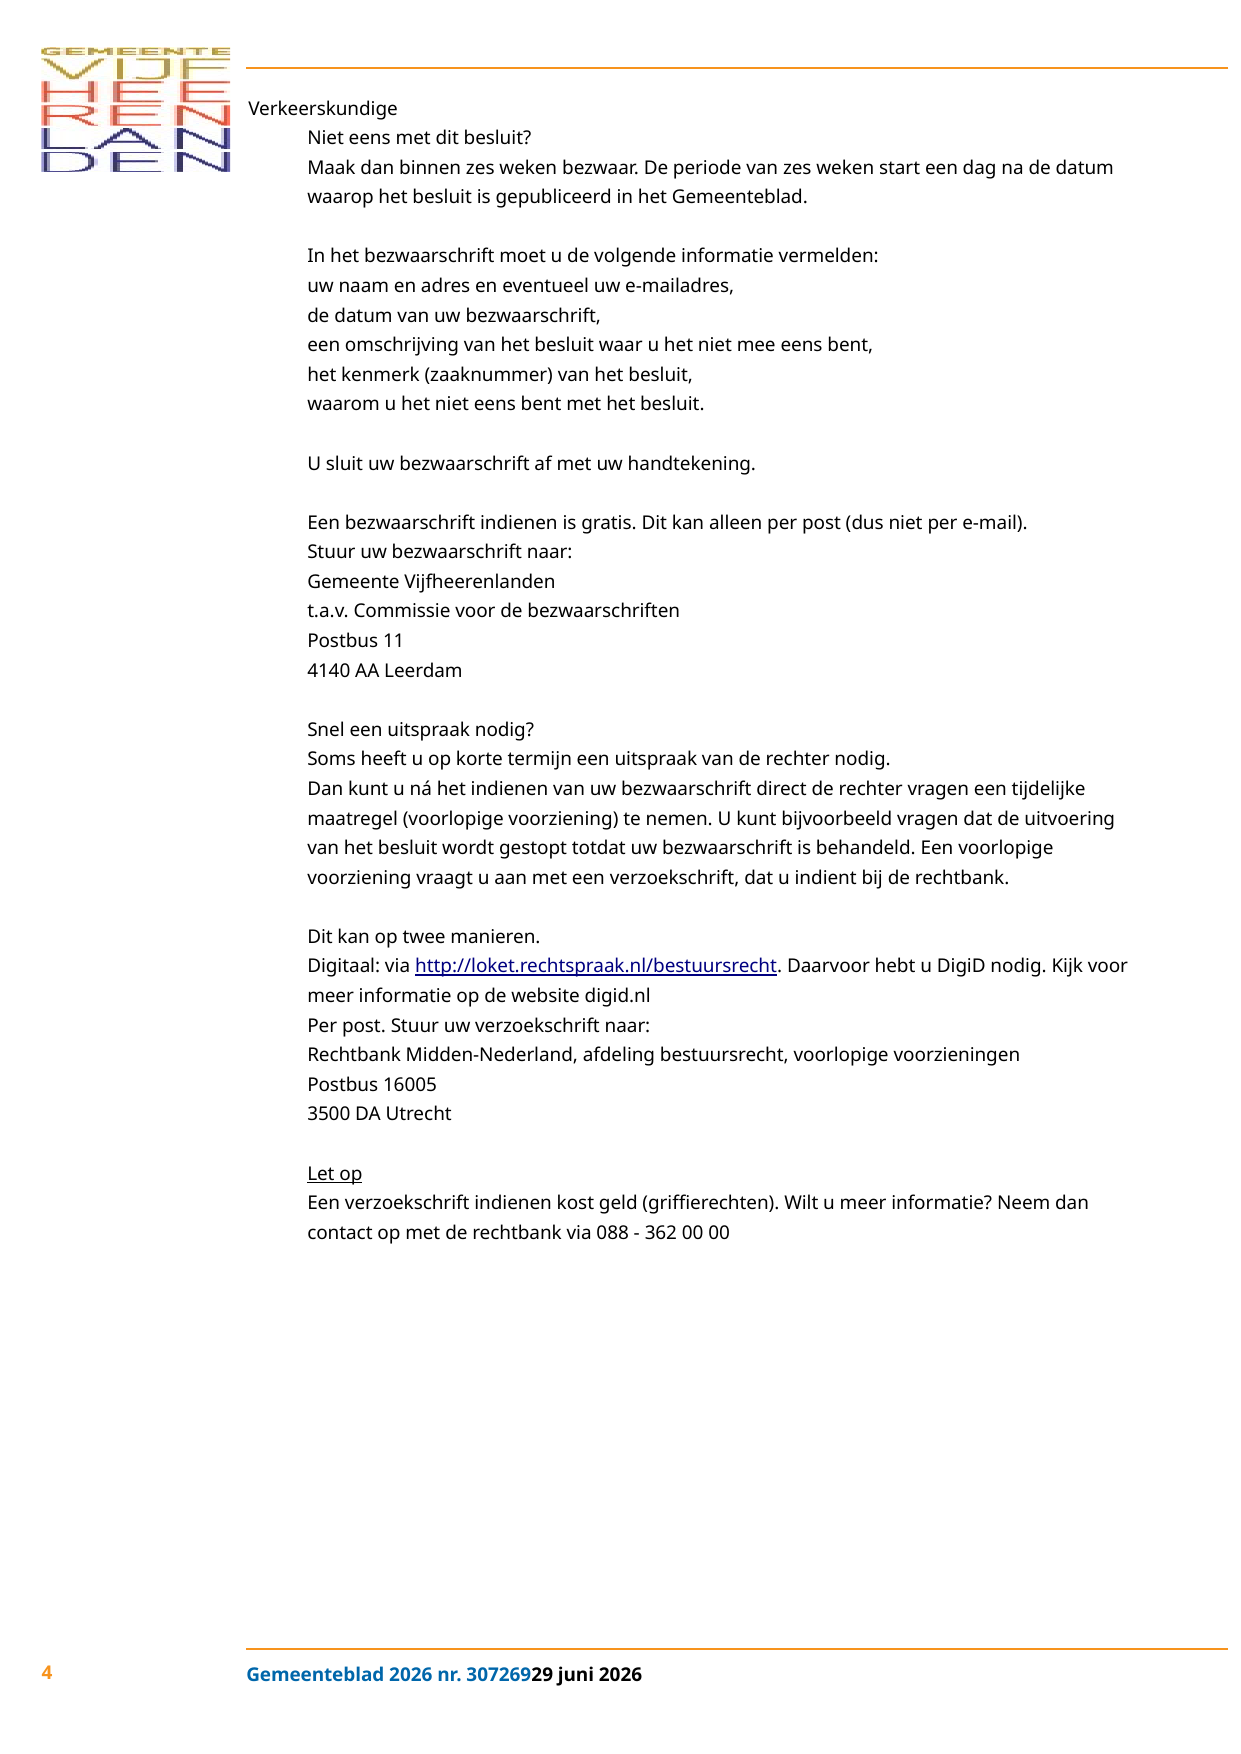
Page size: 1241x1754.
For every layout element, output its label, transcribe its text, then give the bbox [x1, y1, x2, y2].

list Let op [248, 1160, 1152, 1186]
list Soms heeft u op korte termijn een uitspraak van de rechter nodig. [248, 746, 1152, 771]
list Digitaal: via http://loket.rechtspraak.nl/bestuursrecht. Daarvoor hebt u DigiD nodig. Kijk voor meer informatie op de website digid.nl [248, 953, 1152, 1008]
list waarom u het niet eens bent met het besluit. [248, 391, 1152, 416]
list Niet eens met dit besluit? [248, 124, 1152, 150]
list de datum van uw bezwaarschrift, [248, 302, 1152, 328]
list 4140 AA Leerdam [248, 657, 1152, 683]
list uw naam en adres en eventueel uw e-mailadres, [248, 272, 1152, 298]
list Snel een uitspraak nodig? [248, 716, 1152, 742]
list t.a.v. Commissie voor de bezwaarschriften [248, 598, 1152, 623]
list een omschrijving van het besluit waar u het niet mee eens bent, [248, 331, 1152, 357]
list Per post. Stuur uw verzoekschrift naar: [248, 1012, 1152, 1038]
list Gemeente Vijfheerenlanden [248, 568, 1152, 594]
list 3500 DA Utrecht [248, 1101, 1152, 1126]
list Rechtbank Midden-Nederland, afdeling bestuursrecht, voorlopige voorzieningen [248, 1041, 1152, 1067]
list het kenmerk (zaaknummer) van het besluit, [248, 361, 1152, 387]
list Dan kunt u ná het indienen van uw bezwaarschrift direct de rechter vragen een tijdelijke maatregel (voorlopige voorziening) te nemen. U kunt bijvoorbeeld vragen dat de uitvoering van het besluit wordt gestopt totdat uw bezwaarschrift is behandeld. Een voorlopige voorziening vraagt u aan met een verzoekschrift, dat u indient bij de rechtbank. [248, 775, 1152, 890]
list Postbus 16005 [248, 1071, 1152, 1097]
list Maak dan binnen zes weken bezwaar. De periode van zes weken start een dag na de datum waarop het besluit is gepubliceerd in het Gemeenteblad. [248, 154, 1152, 209]
text Verkeerskundige [248, 95, 1152, 121]
list Dit kan op twee manieren. [248, 923, 1152, 949]
list Een bezwaarschrift indienen is gratis. Dit kan alleen per post (dus niet per e-mail). [248, 509, 1152, 535]
picture [41, 47, 231, 172]
list Postbus 11 [248, 627, 1152, 653]
list Stuur uw bezwaarschrift naar: [248, 538, 1152, 564]
list In het bezwaarschrift moet u de volgende informatie vermelden: [248, 243, 1152, 268]
list Een verzoekschrift indienen kost geld (griffierechten). Wilt u meer informatie? Neem dan contact op met de rechtbank via 088 - 362 00 00 [248, 1189, 1152, 1245]
list U sluit uw bezwaarschrift af met uw handtekening. [248, 450, 1152, 476]
